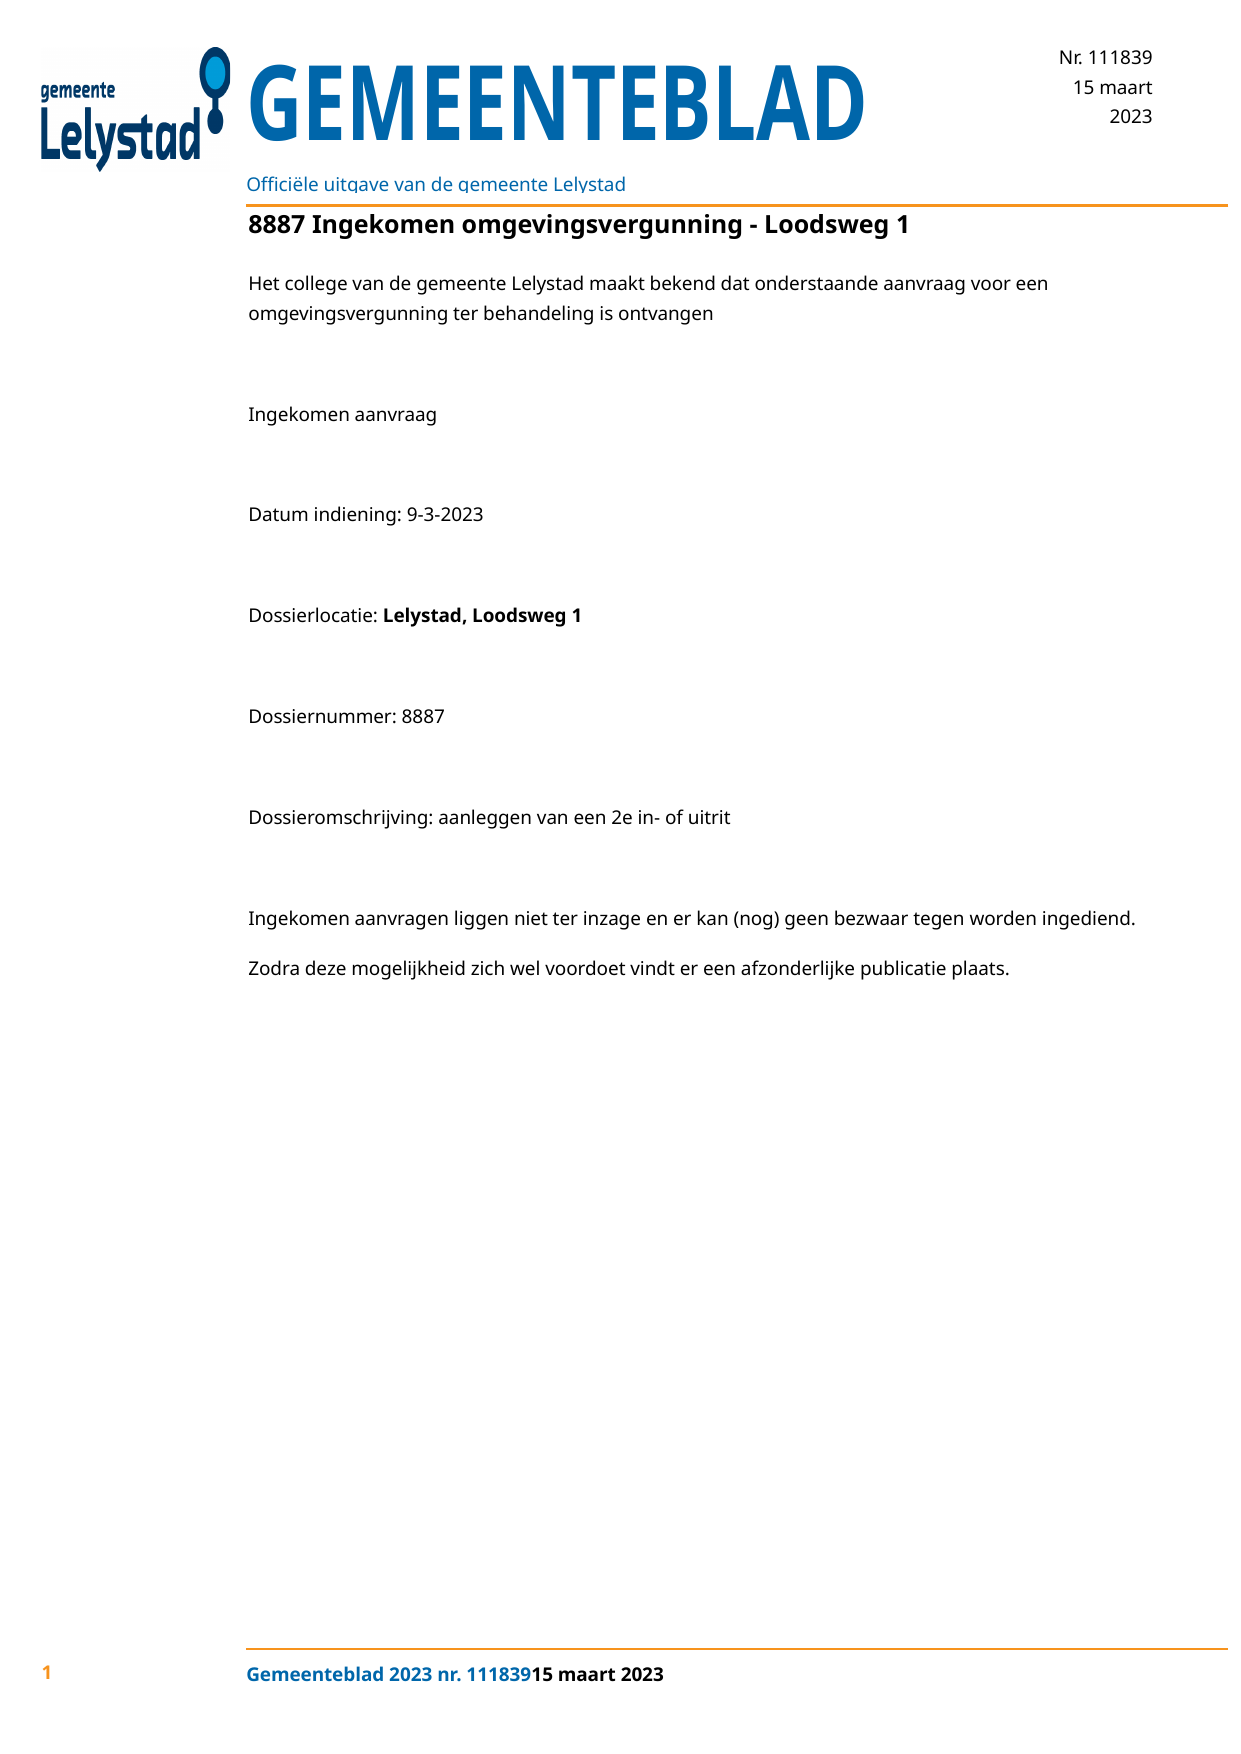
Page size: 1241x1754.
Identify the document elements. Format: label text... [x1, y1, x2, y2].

text 8887 Ingekomen omgevingsvergunning - Loodsweg 1 [248, 207, 1152, 241]
text Dossieromschrijving: aanleggen van een 2e in- of uitrit [248, 804, 1152, 830]
text Het college van de gemeente Lelystad maakt bekend dat onderstaande aanvraag voor een omgevingsvergunning ter behandeling is ontvangen [248, 270, 1152, 326]
picture [41, 47, 231, 172]
text Datum indiening: 9-3-2023 [248, 502, 1152, 527]
text Dossierlocatie: Lelystad, Loodsweg 1 [248, 602, 1152, 628]
text Zodra deze mogelijkheid zich wel voordoet vindt er een afzonderlijke publicatie plaats. [248, 955, 1152, 981]
text Ingekomen aanvragen liggen niet ter inzage en er kan (nog) geen bezwaar tegen worden ingediend. [248, 905, 1152, 931]
text Dossiernummer: 8887 [248, 703, 1152, 729]
text Ingekomen aanvraag [248, 401, 1152, 426]
